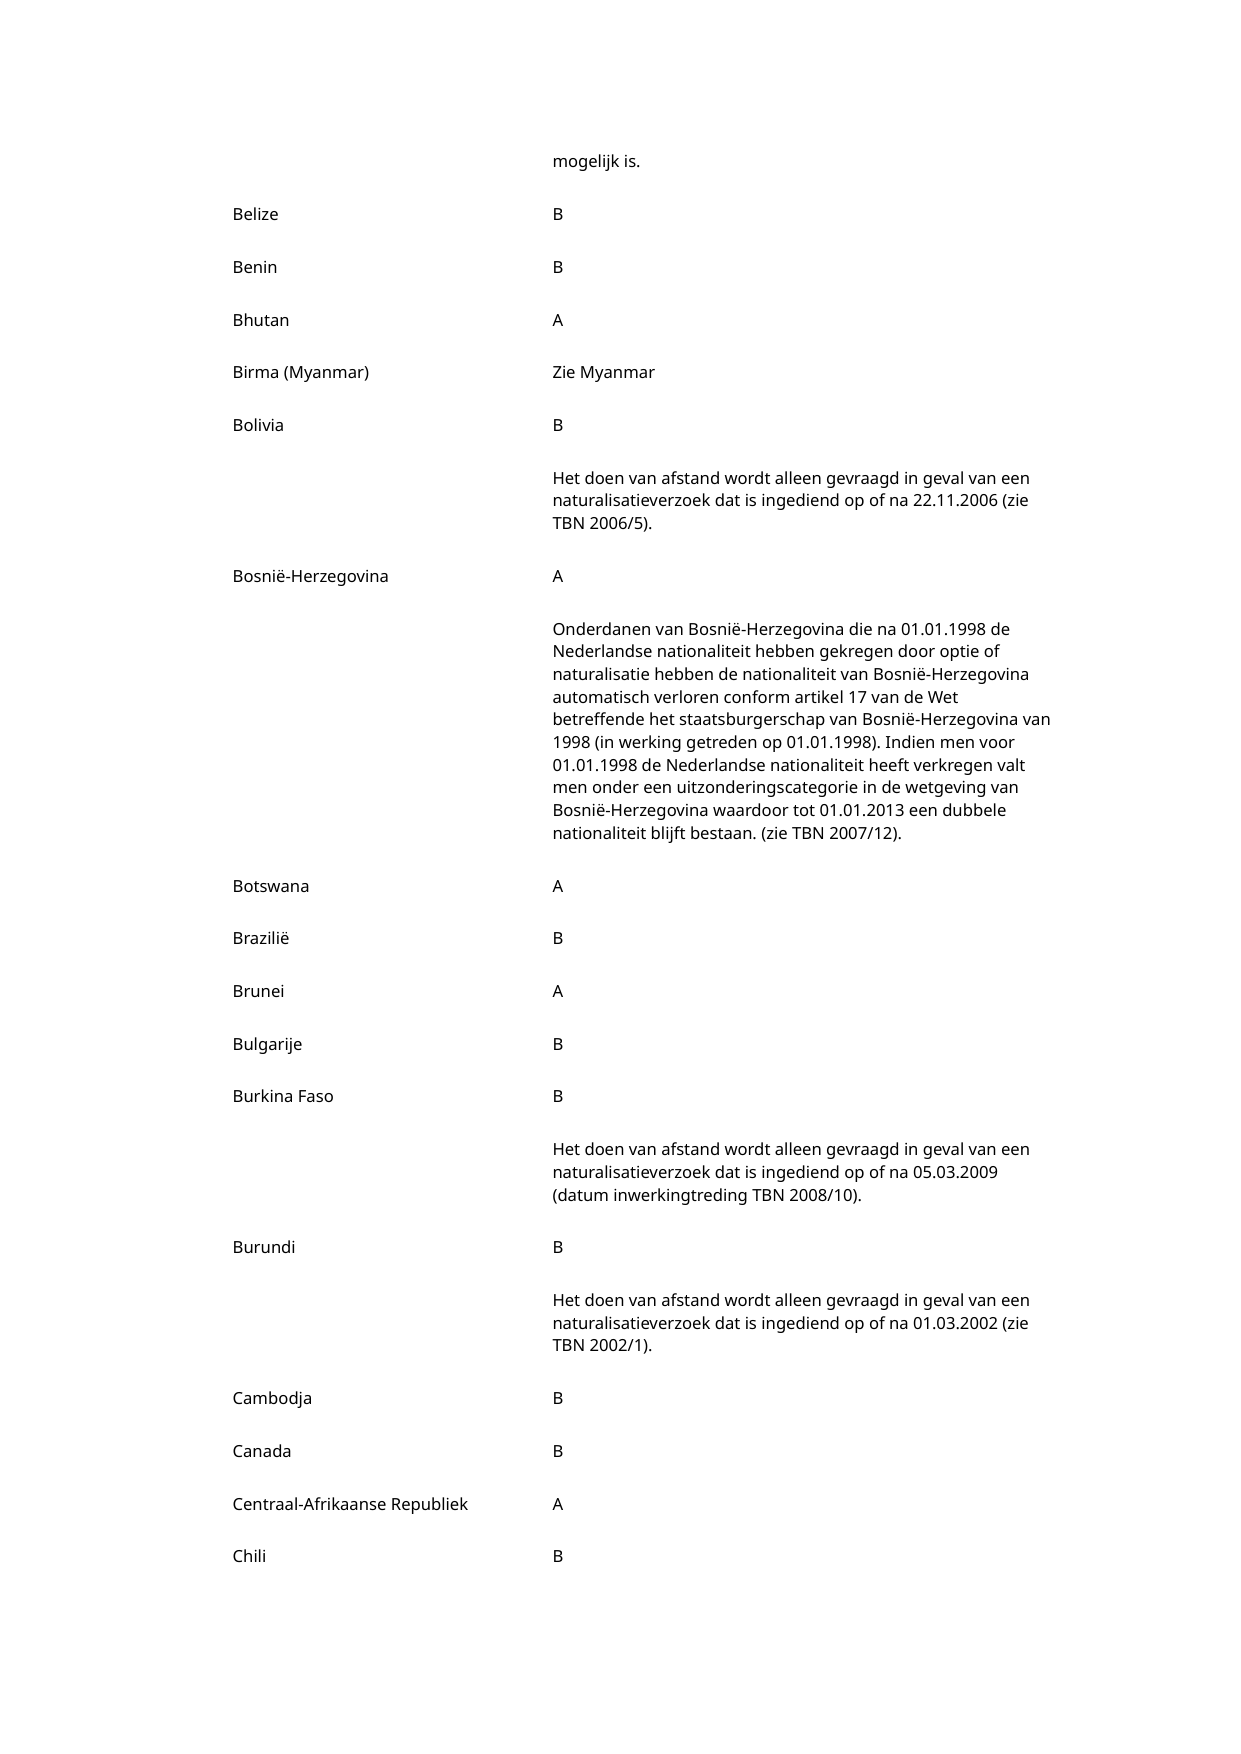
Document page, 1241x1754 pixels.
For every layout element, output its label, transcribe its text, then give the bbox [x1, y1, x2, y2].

table_cell mogelijk is. [552, 150, 1053, 203]
table_cell Bhutan [233, 308, 552, 361]
table_cell B [552, 927, 1053, 979]
table_cell Canada [233, 1439, 552, 1492]
table_cell Benin [233, 255, 552, 308]
table_cell Bosnië-Herzegovina [233, 564, 552, 874]
table_cell B Het doen van afstand wordt alleen gevraagd in geval van een naturalisatieverzoek dat is ingediend op of na 05.03.2009 (datum inwerkingtreding TBN 2008/10). [552, 1085, 1053, 1236]
table_cell B Het doen van afstand wordt alleen gevraagd in geval van een naturalisatieverzoek dat is ingediend op of na 01.03.2002 (zie TBN 2002/1). [552, 1236, 1053, 1387]
table_cell Chili [233, 1545, 552, 1597]
table_cell Zie Myanmar [552, 361, 1053, 413]
table_cell A [552, 308, 1053, 361]
table_cell B [552, 1439, 1053, 1492]
table_cell A Onderdanen van Bosnië-Herzegovina die na 01.01.1998 de Nederlandse nationaliteit hebben gekregen door optie of naturalisatie hebben de nationaliteit van Bosnië-Herzegovina automatisch verloren conform artikel 17 van de Wet betreffende het staatsburgerschap van Bosnië-Herzegovina van 1998 (in werking getreden op 01.01.1998). Indien men voor 01.01.1998 de Nederlandse nationaliteit heeft verkregen valt men onder een uitzonderingscategorie in de wetgeving van Bosnië-Herzegovina waardoor tot 01.01.2013 een dubbele nationaliteit blijft bestaan. (zie TBN 2007/12). [552, 564, 1053, 874]
table_cell Bolivia [233, 414, 552, 564]
table_cell Centraal-Afrikaanse Republiek [233, 1492, 552, 1545]
table_cell A [552, 980, 1053, 1032]
table_cell B [552, 1545, 1053, 1597]
table_cell Belize [233, 203, 552, 255]
table_cell B [552, 203, 1053, 255]
table_cell [233, 150, 552, 203]
table_cell Brazilië [233, 927, 552, 979]
table_cell B [552, 1387, 1053, 1439]
table_cell Burkina Faso [233, 1085, 552, 1236]
table_cell B [552, 1032, 1053, 1085]
table_cell Burundi [233, 1236, 552, 1387]
table_cell Birma (Myanmar) [233, 361, 552, 413]
table_cell Botswana [233, 874, 552, 927]
table_cell B Het doen van afstand wordt alleen gevraagd in geval van een naturalisatieverzoek dat is ingediend op of na 22.11.2006 (zie TBN 2006/5). [552, 414, 1053, 564]
table_cell A [552, 874, 1053, 927]
table_cell Bulgarije [233, 1032, 552, 1085]
table_cell A [552, 1492, 1053, 1545]
table_cell Cambodja [233, 1387, 552, 1439]
table_cell B [552, 255, 1053, 308]
table_cell Brunei [233, 980, 552, 1032]
